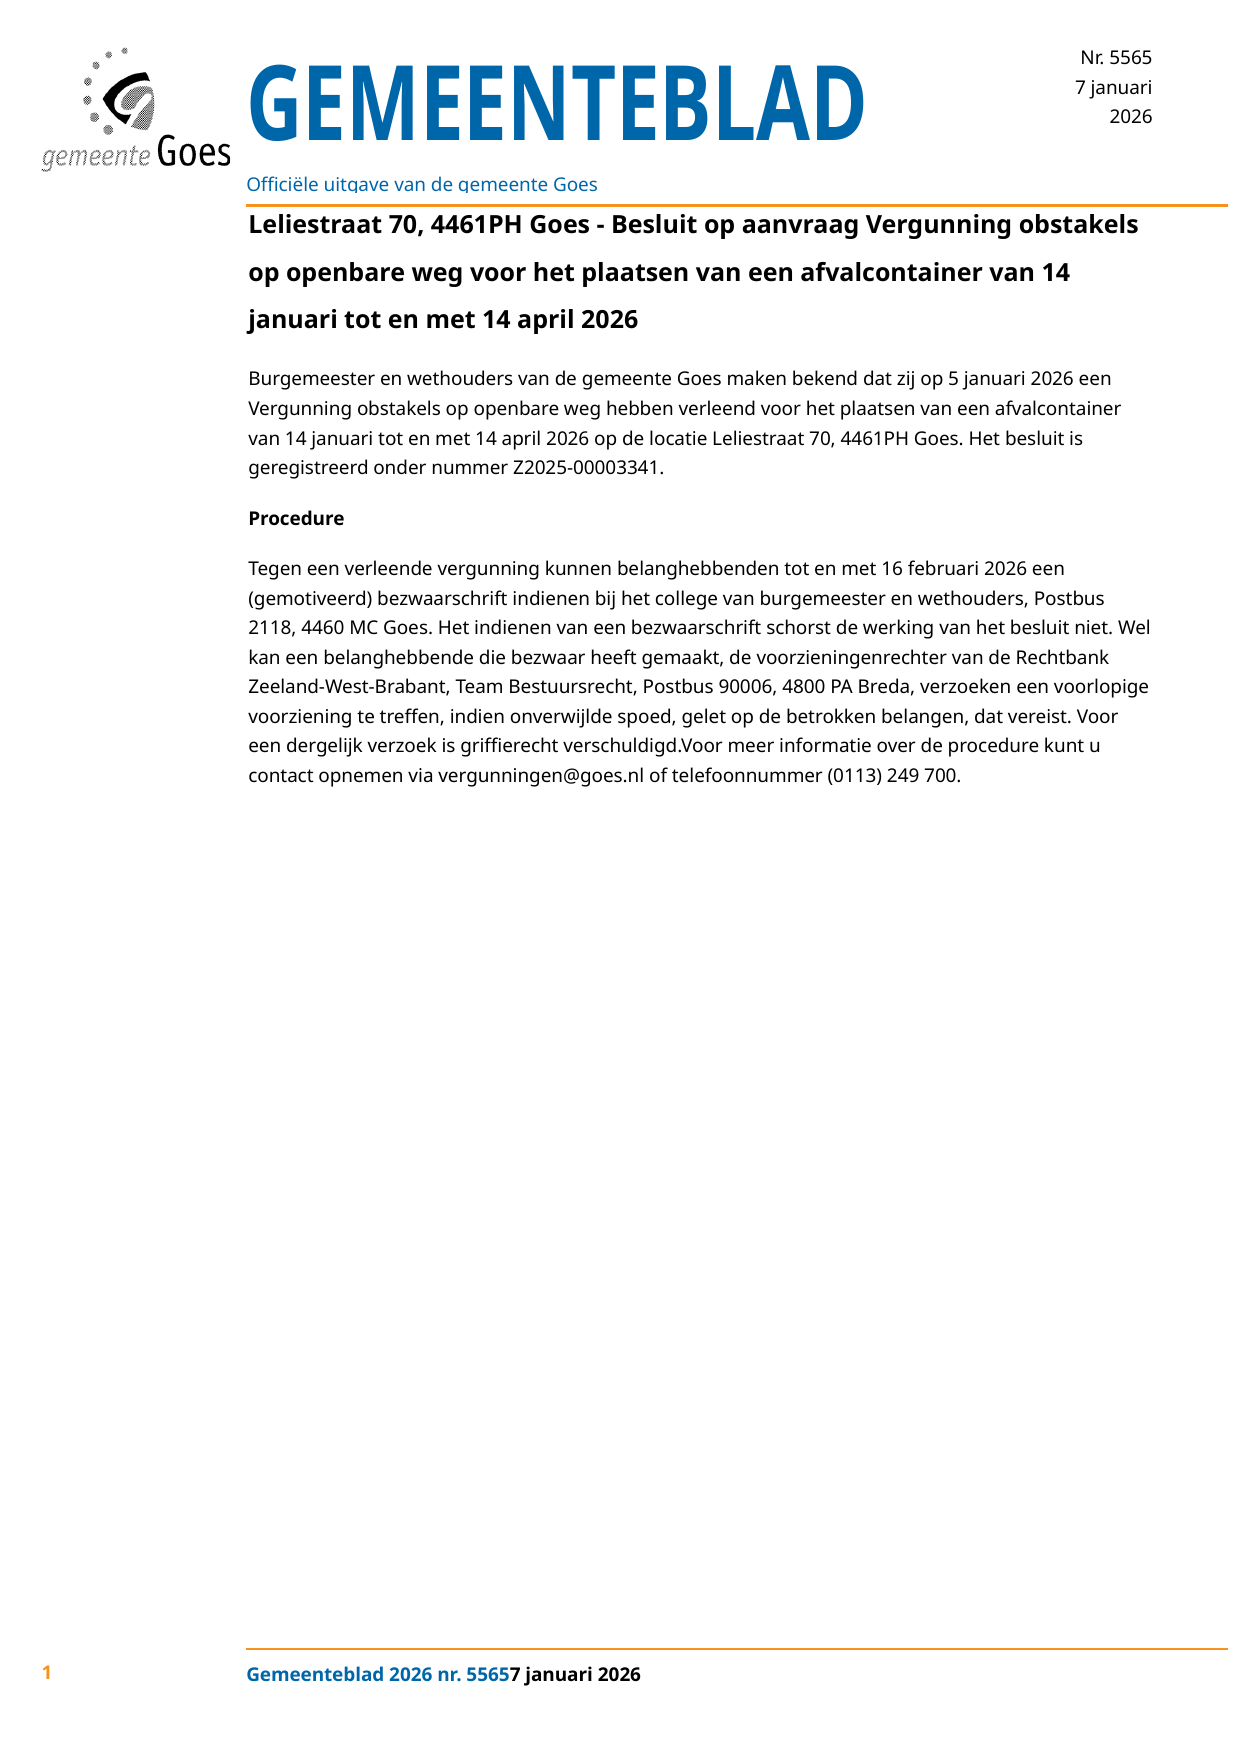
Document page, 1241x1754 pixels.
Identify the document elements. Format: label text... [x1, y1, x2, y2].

text Tegen een verleende vergunning kunnen belanghebbenden tot en met 16 februari 2026 een (gemotiveerd) bezwaarschrift indienen bij het college van burgemeester en wethouders, Postbus 2118, 4460 MC Goes. Het indienen van een bezwaarschrift schorst de werking van het besluit niet. Wel kan een belanghebbende die bezwaar heeft gemaakt, de voorzieningenrechter van de Rechtbank Zeeland-West-Brabant, Team Bestuursrecht, Postbus 90006, 4800 PA Breda, verzoeken een voorlopige voorziening te treffen, indien onverwijlde spoed, gelet op de betrokken belangen, dat vereist. Voor een dergelijk verzoek is griffierecht verschuldigd.Voor meer informatie over de procedure kunt u contact opnemen via vergunningen@goes.nl of telefoonnummer (0113) 249 700. [248, 555, 1152, 788]
picture [41, 47, 231, 172]
text Leliestraat 70, 4461PH Goes - Besluit op aanvraag Vergunning obstakels op openbare weg voor het plaatsen van een afvalcontainer van 14 januari tot en met 14 april 2026 [248, 207, 1152, 336]
text Burgemeester en wethouders van de gemeente Goes maken bekend dat zij op 5 januari 2026 een Vergunning obstakels op openbare weg hebben verleend voor het plaatsen van een afvalcontainer van 14 januari tot en met 14 april 2026 op de locatie Leliestraat 70, 4461PH Goes. Het besluit is geregistreerd onder nummer Z2025-00003341. [248, 366, 1152, 480]
text Procedure [248, 505, 1152, 530]
